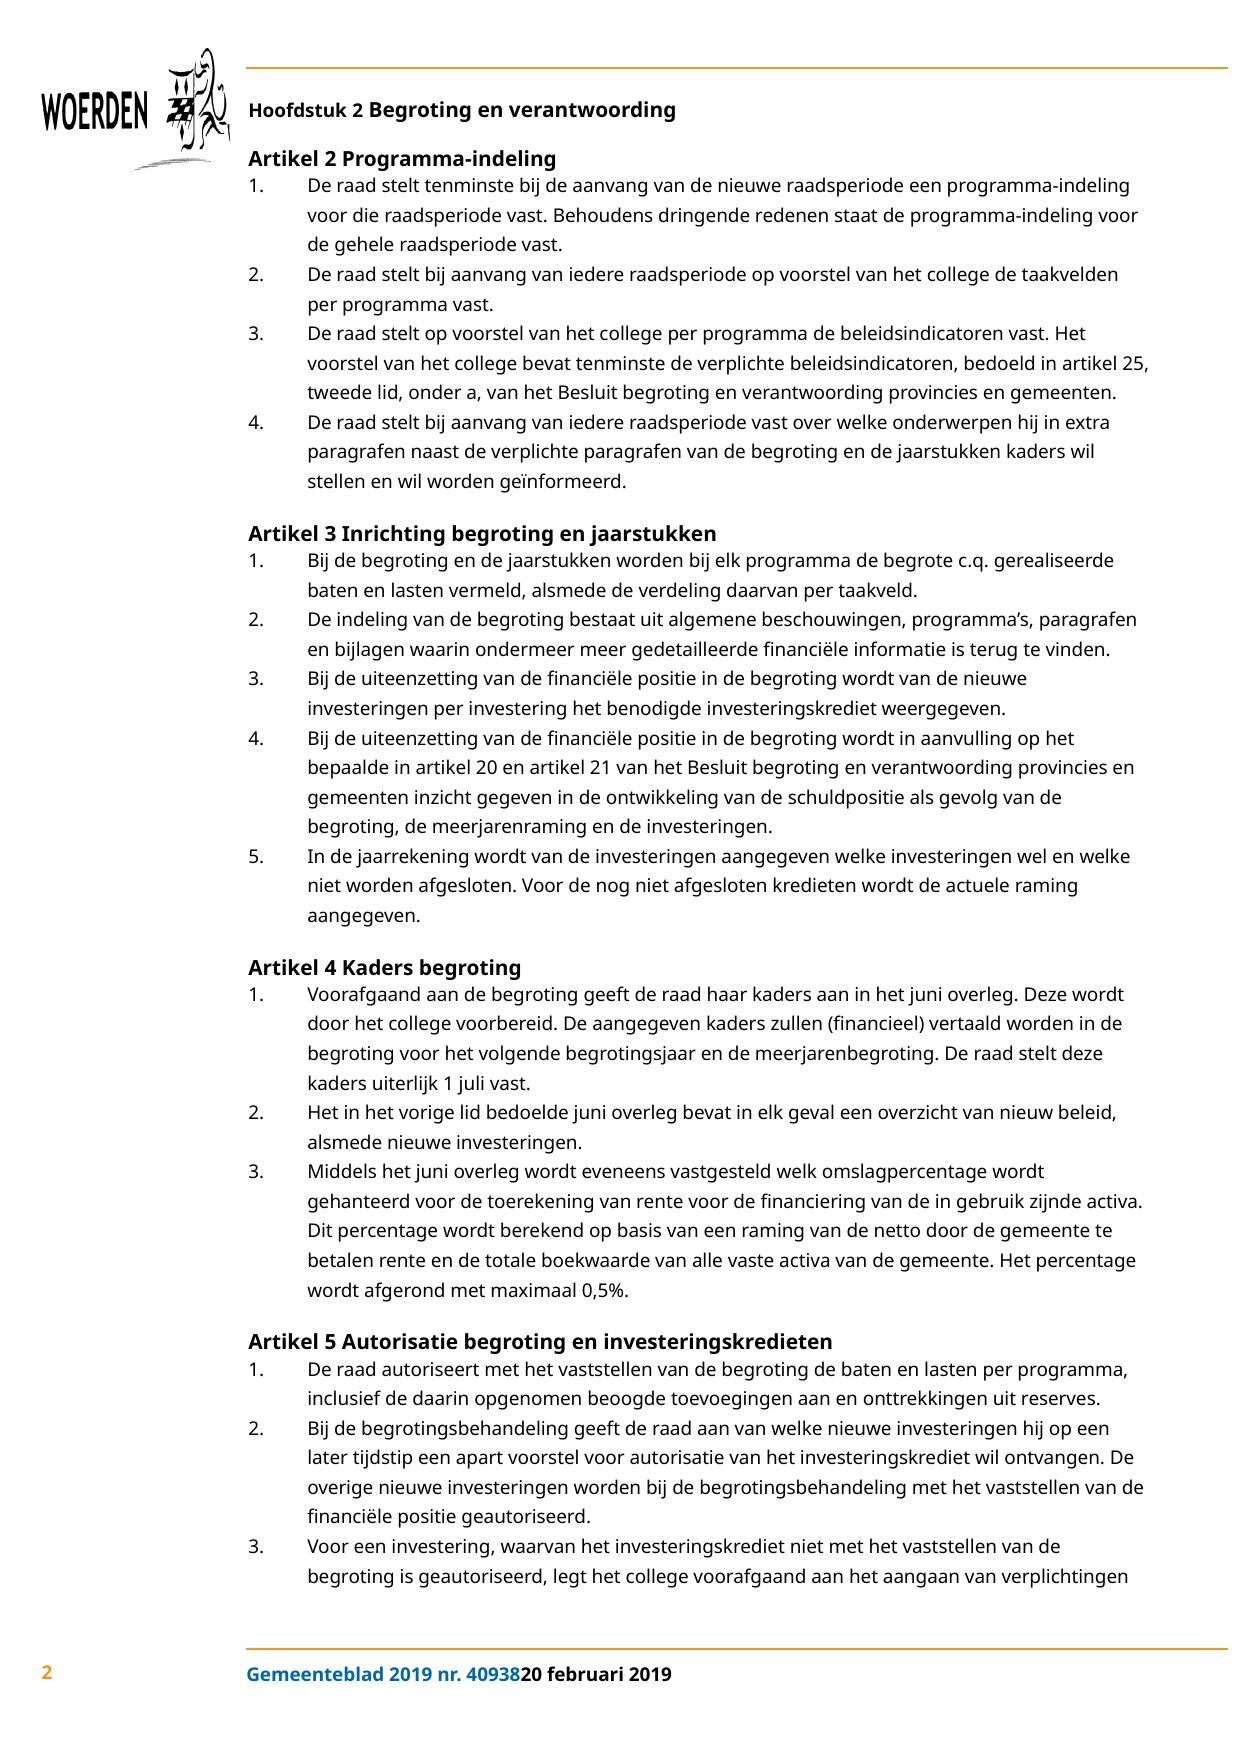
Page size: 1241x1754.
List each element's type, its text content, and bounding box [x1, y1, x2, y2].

list Bij de uiteenzetting van de financiële positie in de begroting wordt in aanvulling op het bepaalde in artikel 20 en artikel 21 van het Besluit begroting en verantwoording provincies en gemeenten inzicht gegeven in de ontwikkeling van de schuldpositie als gevolg van de begroting, de meerjarenraming en de investeringen. [248, 725, 1152, 839]
list De indeling van de begroting bestaat uit algemene beschouwingen, programma’s, paragrafen en bijlagen waarin ondermeer meer gedetailleerde financiële informatie is terug te vinden. [248, 606, 1152, 662]
list Middels het juni overleg wordt eveneens vastgesteld welk omslagpercentage wordt gehanteerd voor de toerekening van rente voor de financiering van de in gebruik zijnde activa. Dit percentage wordt berekend op basis van een raming van de netto door de gemeente te betalen rente en de totale boekwaarde van alle vaste activa van de gemeente. Het percentage wordt afgerond met maximaal 0,5%. [248, 1158, 1152, 1303]
list De raad autoriseert met het vaststellen van de begroting de baten en lasten per programma, inclusief de daarin opgenomen beoogde toevoegingen aan en onttrekkingen uit reserves. [248, 1356, 1152, 1411]
text Artikel 3 Inrichting begroting en jaarstukken [248, 519, 1152, 547]
list Bij de uiteenzetting van de financiële positie in de begroting wordt van de nieuwe investeringen per investering het benodigde investeringskrediet weergegeven. [248, 666, 1152, 721]
list De raad stelt bij aanvang van iedere raadsperiode op voorstel van het college de taakvelden per programma vast. [248, 261, 1152, 317]
list Bij de begroting en de jaarstukken worden bij elk programma de begrote c.q. gerealiseerde baten en lasten vermeld, alsmede de verdeling daarvan per taakveld. [248, 547, 1152, 602]
list Bij de begrotingsbehandeling geeft de raad aan van welke nieuwe investeringen hij op een later tijdstip een apart voorstel voor autorisatie van het investeringskrediet wil ontvangen. De overige nieuwe investeringen worden bij de begrotingsbehandeling met het vaststellen van de financiële positie geautoriseerd. [248, 1415, 1152, 1529]
list Voor een investering, waarvan het investeringskrediet niet met het vaststellen van de begroting is geautoriseerd, legt het college voorafgaand aan het aangaan van verplichtingen [248, 1533, 1152, 1588]
text Artikel 2 Programma-indeling [248, 144, 1152, 172]
list Voorafgaand aan de begroting geeft de raad haar kaders aan in het juni overleg. Deze wordt door het college voorbereid. De aangegeven kaders zullen (financieel) vertaald worden in de begroting voor het volgende begrotingsjaar en de meerjarenbegroting. De raad stelt deze kaders uiterlijk 1 juli vast. [248, 981, 1152, 1096]
list In de jaarrekening wordt van de investeringen aangegeven welke investeringen wel en welke niet worden afgesloten. Voor de nog niet afgesloten kredieten wordt de actuele raming aangegeven. [248, 843, 1152, 928]
text Artikel 5 Autorisatie begroting en investeringskredieten [248, 1327, 1152, 1356]
text Hoofdstuk 2 Begroting en verantwoording [248, 95, 1152, 123]
list De raad stelt tenminste bij de aanvang van de nieuwe raadsperiode een programma-indeling voor die raadsperiode vast. Behoudens dringende redenen staat de programma-indeling voor de gehele raadsperiode vast. [248, 172, 1152, 257]
picture [41, 47, 231, 172]
list De raad stelt bij aanvang van iedere raadsperiode vast over welke onderwerpen hij in extra paragrafen naast de verplichte paragrafen van de begroting en de jaarstukken kaders wil stellen en wil worden geïnformeerd. [248, 409, 1152, 494]
list De raad stelt op voorstel van het college per programma de beleidsindicatoren vast. Het voorstel van het college bevat tenminste de verplichte beleidsindicatoren, bedoeld in artikel 25, tweede lid, onder a, van het Besluit begroting en verantwoording provincies en gemeenten. [248, 320, 1152, 405]
list Het in het vorige lid bedoelde juni overleg bevat in elk geval een overzicht van nieuw beleid, alsmede nieuwe investeringen. [248, 1099, 1152, 1155]
text Artikel 4 Kaders begroting [248, 953, 1152, 981]
